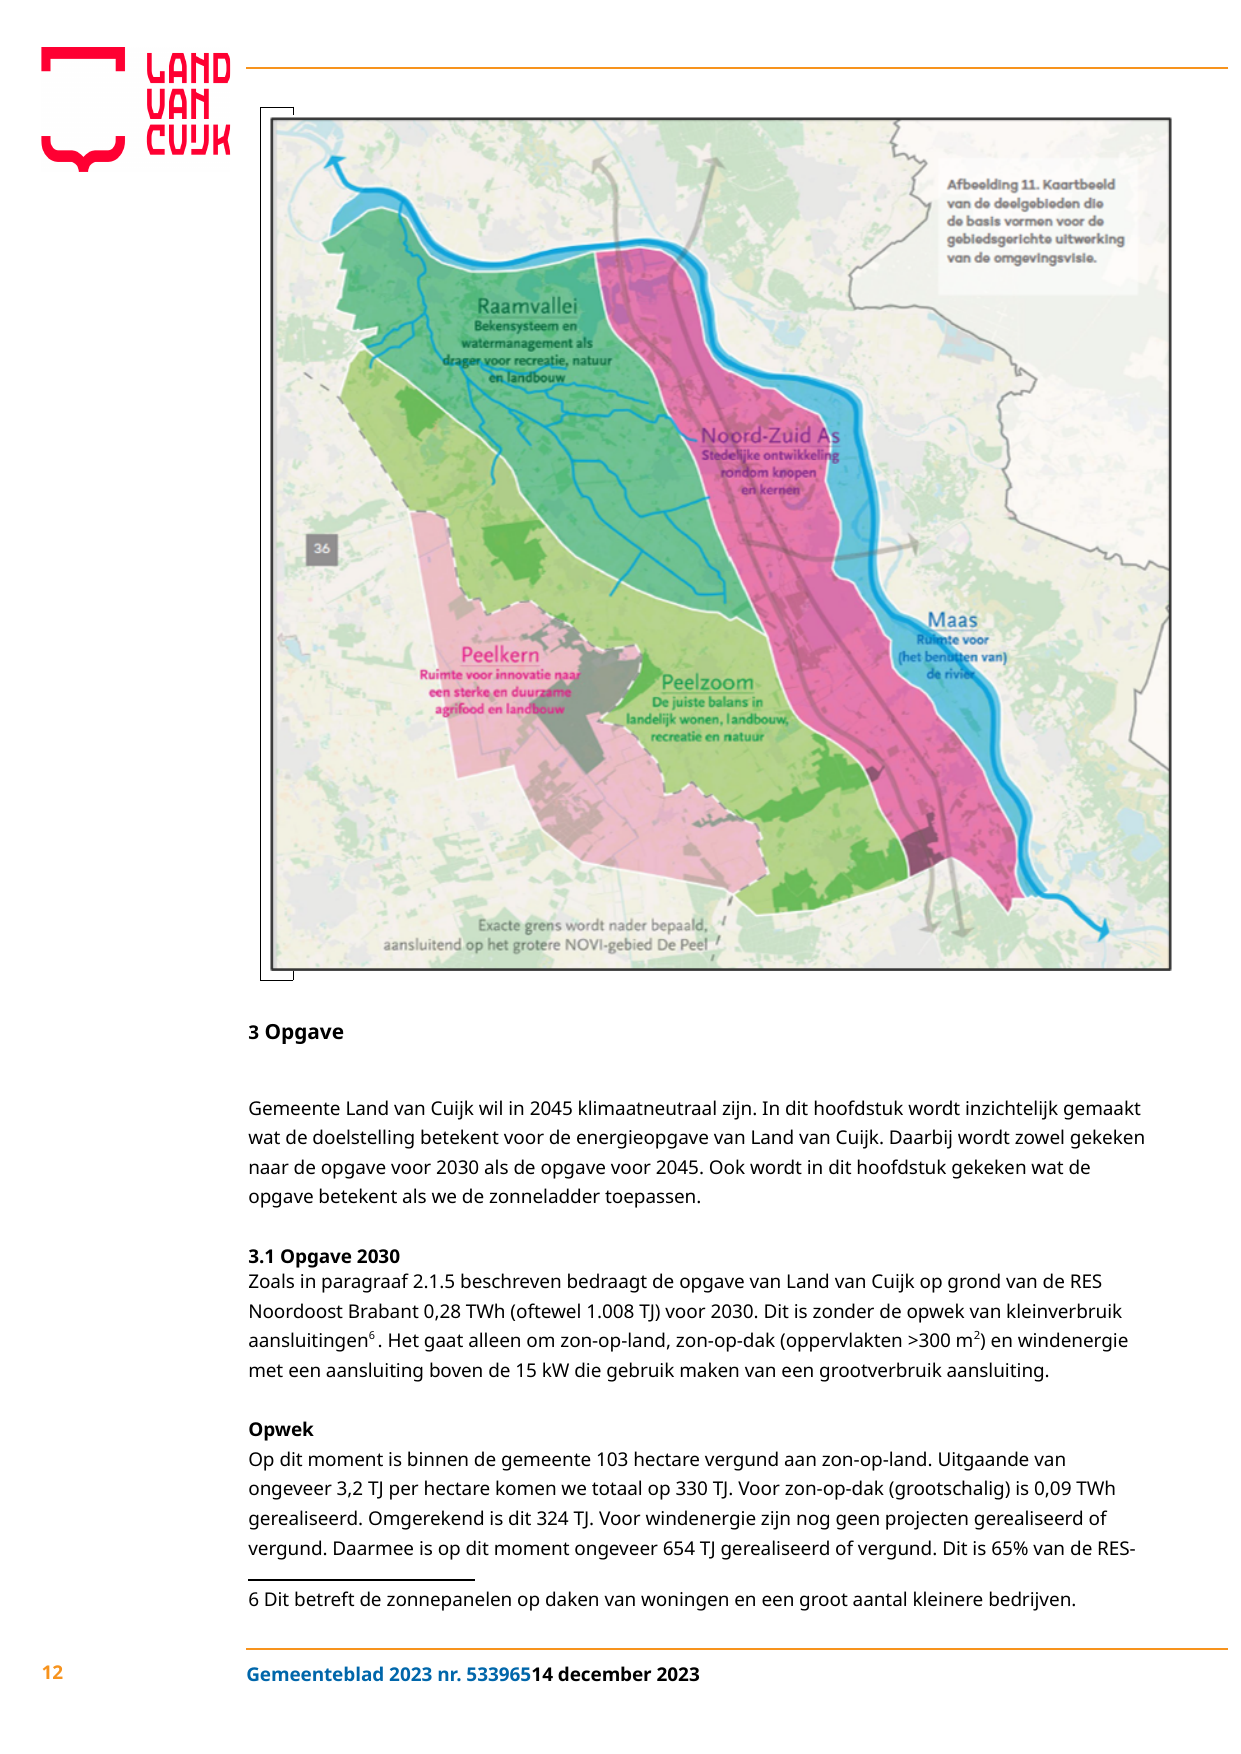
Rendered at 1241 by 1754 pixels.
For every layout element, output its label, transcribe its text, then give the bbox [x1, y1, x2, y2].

text Gemeente Land van Cuijk wil in 2045 klimaatneutraal zijn. In dit hoofdstuk wordt inzichtelijk gemaakt wat de doelstelling betekent voor de energieopgave van Land van Cuijk. Daarbij wordt zowel gekeken naar de opgave voor 2030 als de opgave voor 2045. Ook wordt in dit hoofdstuk gekeken wat de opgave betekent als we de zonneladder toepassen. [248, 1095, 1152, 1209]
text Op dit moment is binnen de gemeente 103 hectare vergund aan zon-op-land. Uitgaande van ongeveer 3,2 TJ per hectare komen we totaal op 330 TJ. Voor zon-op-dak (grootschalig) is 0,09 TWh gerealiseerd. Omgerekend is dit 324 TJ. Voor windenergie zijn nog geen projecten gerealiseerd of vergund. Daarmee is op dit moment ongeveer 654 TJ gerealiseerd of vergund. Dit is 65% van de RES- [248, 1446, 1152, 1561]
picture [41, 47, 231, 172]
text Zoals in paragraaf 2.1.5 beschreven bedraagt de opgave van Land van Cuijk op grond van de RES Noordoost Brabant 0,28 TWh (oftewel 1.008 TJ) voor 2030. Dit is zonder de opwek van kleinverbruik aansluitingen. Het gaat alleen om zon-op-land, zon-op-dak (oppervlakten >300 m2) en windenergie met een aansluiting boven de 15 kW die gebruik maken van een grootverbruik aansluiting. [248, 1268, 1152, 1383]
picture [268, 115, 1173, 971]
text 3.1 Opgave 2030 [248, 1243, 1152, 1268]
text 3 Opgave [248, 1017, 1152, 1046]
text Dit betreft de zonnepanelen op daken van woningen en een groot aantal kleinere bedrijven. [248, 1586, 1152, 1612]
text Opwek [248, 1416, 1152, 1442]
